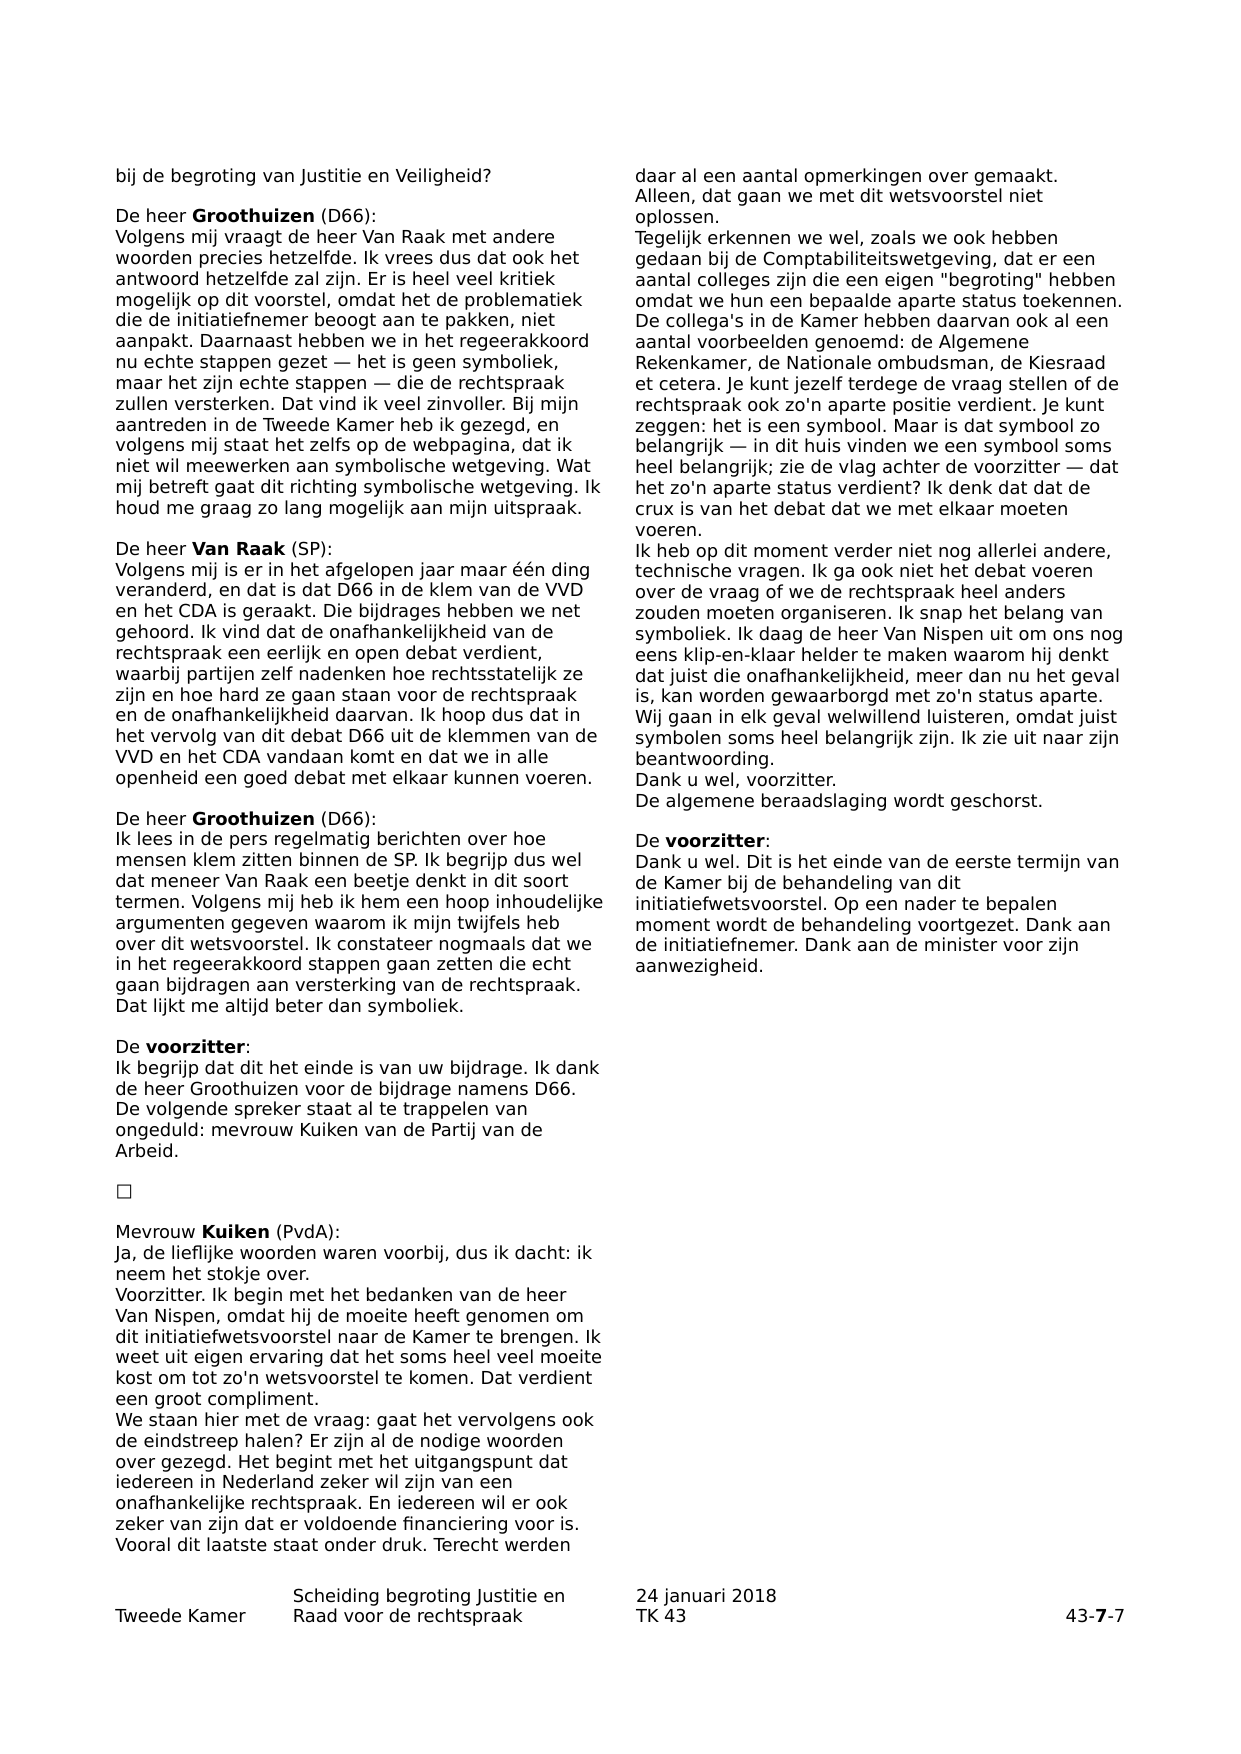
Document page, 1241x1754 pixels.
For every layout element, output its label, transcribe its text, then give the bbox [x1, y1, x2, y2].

text Dank u wel, voorzitter. [635, 769, 1125, 790]
text De voorzitter: [115, 1037, 605, 1057]
text daar al een aantal opmerkingen over gemaakt. Alleen, dat gaan we met dit wetsvoorstel niet oplossen. [635, 165, 1125, 228]
text Ik begrijp dat dit het einde is van uw bijdrage. Ik dank de heer Groothuizen voor de bijdrage namens D66. De volgende spreker staat al te trappelen van ongeduld: mevrouw Kuiken van de Partij van de Arbeid. [115, 1057, 605, 1162]
text Voorzitter. Ik begin met het bedanken van de heer Van Nispen, omdat hij de moeite heeft genomen om dit initiatiefwetsvoorstel naar de Kamer te brengen. Ik weet uit eigen ervaring dat het soms heel veel moeite kost om tot zo'n wetsvoorstel te komen. Dat verdient een groot compliment. [115, 1285, 605, 1410]
text bij de begroting van Justitie en Veiligheid? [115, 165, 605, 186]
text Ik heb op dit moment verder niet nog allerlei andere, technische vragen. Ik ga ook niet het debat voeren over de vraag of we de rechtspraak heel anders zouden moeten organiseren. Ik snap het belang van symboliek. Ik daag de heer Van Nispen uit om ons nog eens klip-en-klaar helder te maken waarom hij denkt dat juist die onafhankelijkheid, meer dan nu het geval is, kan worden gewaarborgd met zo'n status aparte. Wij gaan in elk geval welwillend luisteren, omdat juist symbolen soms heel belangrijk zijn. Ik zie uit naar zijn beantwoording. [635, 540, 1125, 769]
text Dank u wel. Dit is het einde van de eerste termijn van de Kamer bij de behandeling van dit initiatiefwetsvoorstel. Op een nader te bepalen moment wordt de behandeling voortgezet. Dank aan de initiatiefnemer. Dank aan de minister voor zijn aanwezigheid. [635, 852, 1125, 977]
text We staan hier met de vraag: gaat het vervolgens ook de eindstreep halen? Er zijn al de nodige woorden over gezegd. Het begint met het uitgangspunt dat iedereen in Nederland zeker wil zijn van een onafhankelijke rechtspraak. En iedereen wil er ook zeker van zijn dat er voldoende financiering voor is. Vooral dit laatste staat onder druk. Terecht werden [115, 1410, 605, 1556]
text Volgens mij is er in het afgelopen jaar maar één ding veranderd, en dat is dat D66 in de klem van de VVD en het CDA is geraakt. Die bijdrages hebben we net gehoord. Ik vind dat de onafhankelijkheid van de rechtspraak een eerlijk en open debat verdient, waarbij partijen zelf nadenken hoe rechtsstatelijk ze zijn en hoe hard ze gaan staan voor de rechtspraak en de onafhankelijkheid daarvan. Ik hoop dus dat in het vervolg van dit debat D66 uit de klemmen van de VVD en het CDA vandaan komt en dat we in alle openheid een goed debat met elkaar kunnen voeren. [115, 559, 605, 788]
text Tegelijk erkennen we wel, zoals we ook hebben gedaan bij de Comptabiliteitswetgeving, dat er een aantal colleges zijn die een eigen "begroting" hebben omdat we hun een bepaalde aparte status toekennen. De collega's in de Kamer hebben daarvan ook al een aantal voorbeelden genoemd: de Algemene Rekenkamer, de Nationale ombudsman, de Kiesraad et cetera. Je kunt jezelf terdege de vraag stellen of de rechtspraak ook zo'n aparte positie verdient. Je kunt zeggen: het is een symbool. Maar is dat symbool zo belangrijk — in dit huis vinden we een symbool soms heel belangrijk; zie de vlag achter de voorzitter — dat het zo'n aparte status verdient? Ik denk dat dat de crux is van het debat dat we met elkaar moeten voeren. [635, 228, 1125, 540]
text Ik lees in de pers regelmatig berichten over hoe mensen klem zitten binnen de SP. Ik begrijp dus wel dat meneer Van Raak een beetje denkt in dit soort termen. Volgens mij heb ik hem een hoop inhoudelijke argumenten gegeven waarom ik mijn twijfels heb over dit wetsvoorstel. Ik constateer nogmaals dat we in het regeerakkoord stappen gaan zetten die echt gaan bijdragen aan versterking van de rechtspraak. Dat lijkt me altijd beter dan symboliek. [115, 829, 605, 1017]
text De heer Van Raak (SP): [115, 538, 605, 559]
text De heer Groothuizen (D66): [115, 808, 605, 829]
text De algemene beraadslaging wordt geschorst. [635, 790, 1125, 811]
text Ja, de lieflijke woorden waren voorbij, dus ik dacht: ik neem het stokje over. [115, 1243, 605, 1285]
text Volgens mij vraagt de heer Van Raak met andere woorden precies hetzelfde. Ik vrees dus dat ook het antwoord hetzelfde zal zijn. Er is heel veel kritiek mogelijk op dit voorstel, omdat het de problematiek die de initiatiefnemer beoogt aan te pakken, niet aanpakt. Daarnaast hebben we in het regeerakkoord nu echte stappen gezet — het is geen symboliek, maar het zijn echte stappen — die de rechtspraak zullen versterken. Dat vind ik veel zinvoller. Bij mijn aantreden in de Tweede Kamer heb ik gezegd, en volgens mij staat het zelfs op de webpagina, dat ik niet wil meewerken aan symbolische wetgeving. Wat mij betreft gaat dit richting symbolische wetgeving. Ik houd me graag zo lang mogelijk aan mijn uitspraak. [115, 227, 605, 518]
text Mevrouw Kuiken (PvdA): [115, 1222, 605, 1243]
text De heer Groothuizen (D66): [115, 206, 605, 227]
text De voorzitter: [635, 831, 1125, 852]
text ⬜ [115, 1182, 605, 1202]
